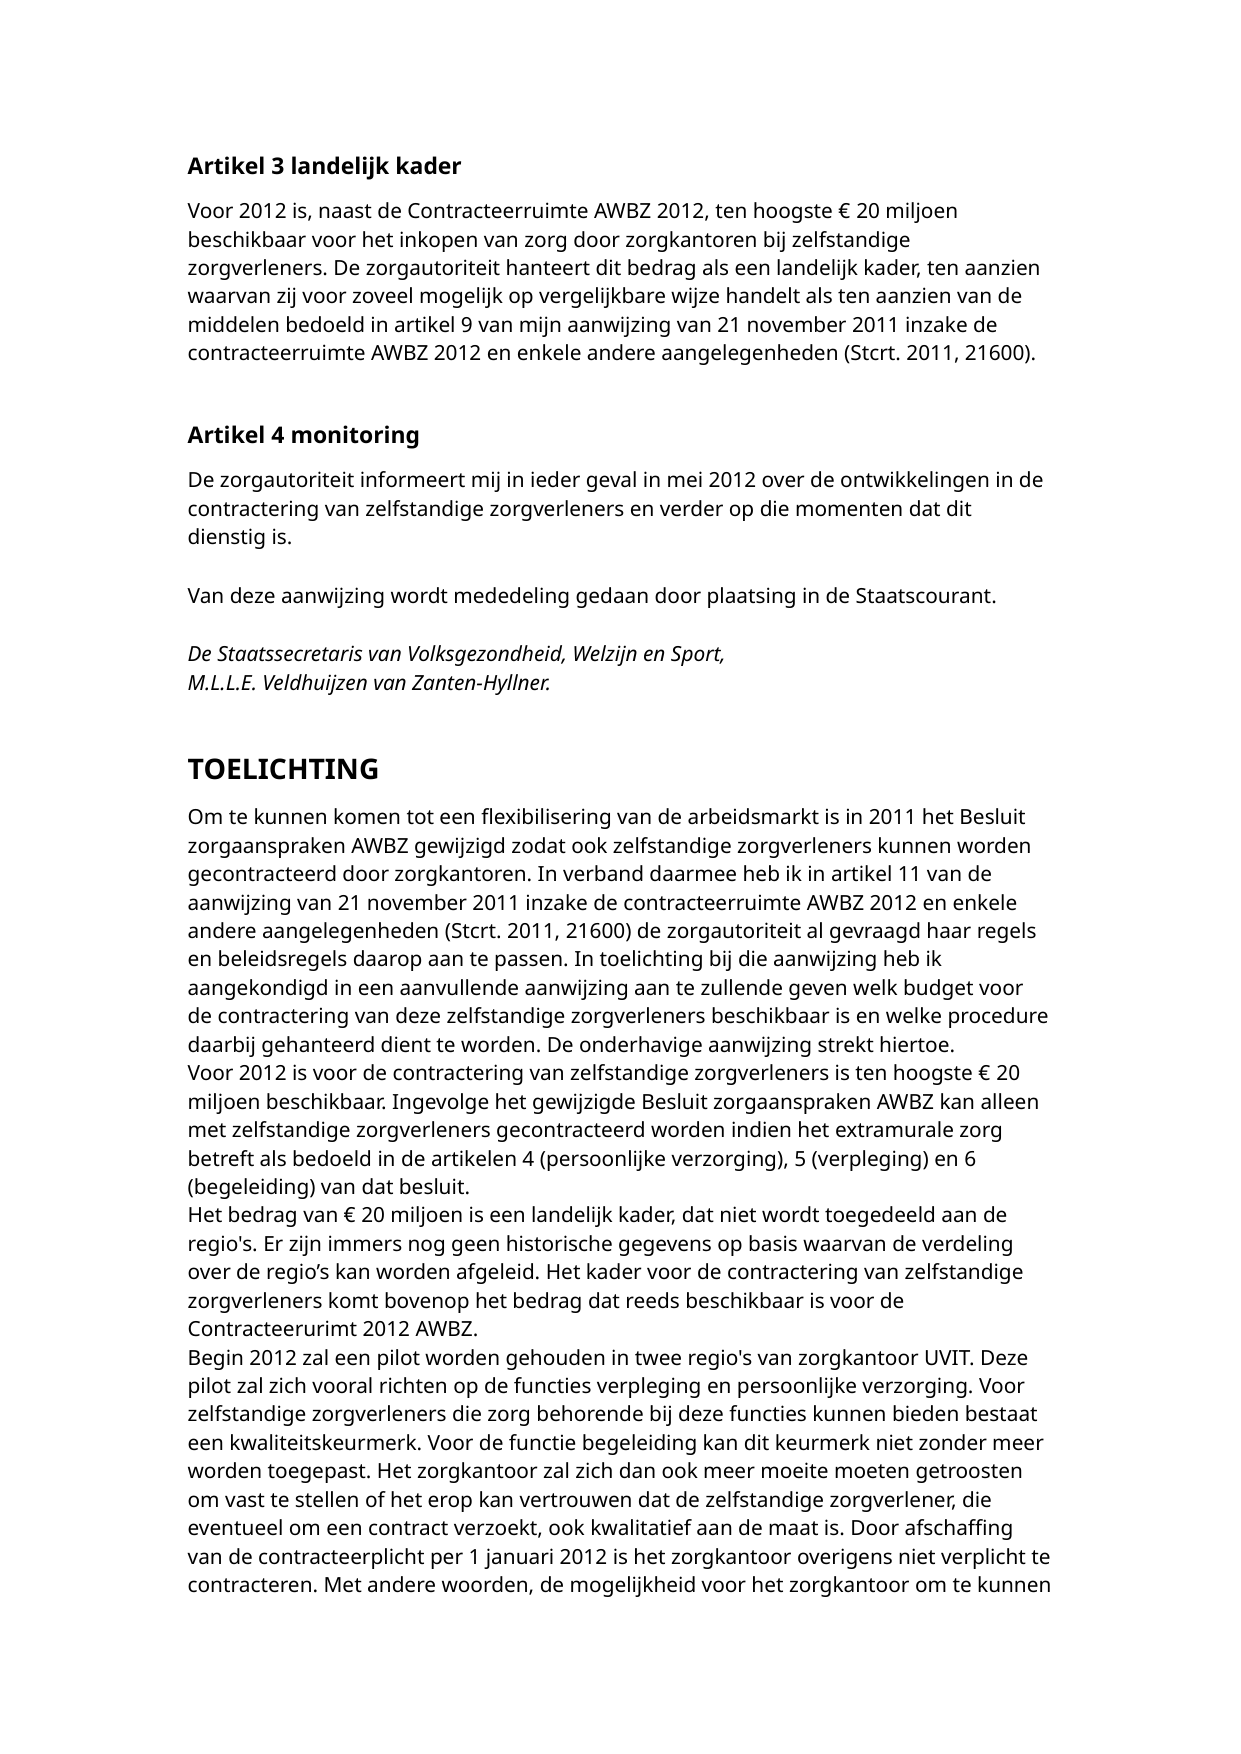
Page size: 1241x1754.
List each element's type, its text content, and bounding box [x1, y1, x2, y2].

text De Staatssecretaris van Volksgezondheid, Welzijn en Sport, [187, 639, 1053, 668]
text M.L.L.E. Veldhuijzen van Zanten-Hyllner. [187, 668, 1053, 696]
text Voor 2012 is voor de contractering van zelfstandige zorgverleners is ten hoogste € 20 miljoen beschikbaar. Ingevolge het gewijzigde Besluit zorgaanspraken AWBZ kan alleen met zelfstandige zorgverleners gecontracteerd worden indien het extramurale zorg betreft als bedoeld in de artikelen 4 (persoonlijke verzorging), 5 (verpleging) en 6 (begeleiding) van dat besluit. [187, 1058, 1053, 1201]
text Om te kunnen komen tot een flexibilisering van de arbeidsmarkt is in 2011 het Besluit zorgaanspraken AWBZ gewijzigd zodat ook zelfstandige zorgverleners kunnen worden gecontracteerd door zorgkantoren. In verband daarmee heb ik in artikel 11 van de aanwijzing van 21 november 2011 inzake de contracteerruimte AWBZ 2012 en enkele andere aangelegenheden (Stcrt. 2011, 21600) de zorgautoriteit al gevraagd haar regels en beleidsregels daarop aan te passen. In toelichting bij die aanwijzing heb ik aangekondigd in een aanvullende aanwijzing aan te zullende geven welk budget voor de contractering van deze zelfstandige zorgverleners beschikbaar is en welke procedure daarbij gehanteerd dient te worden. De onderhavige aanwijzing strekt hiertoe. [187, 802, 1053, 1058]
subtitle TOELICHTING [187, 749, 1053, 787]
text Voor 2012 is, naast de Contracteerruimte AWBZ 2012, ten hoogste € 20 miljoen beschikbaar voor het inkopen van zorg door zorgkantoren bij zelfstandige zorgverleners. De zorgautoriteit hanteert dit bedrag als een landelijk kader, ten aanzien waarvan zij voor zoveel mogelijk op vergelijkbare wijze handelt als ten aanzien van de middelen bedoeld in artikel 9 van mijn aanwijzing van 21 november 2011 inzake de contracteerruimte AWBZ 2012 en enkele andere aangelegenheden (Stcrt. 2011, 21600). [187, 196, 1053, 367]
subtitle Artikel 3 landelijk kader [187, 150, 1053, 181]
text Het bedrag van € 20 miljoen is een landelijk kader, dat niet wordt toegedeeld aan de regio's. Er zijn immers nog geen historische gegevens op basis waarvan de verdeling over de regio’s kan worden afgeleid. Het kader voor de contractering van zelfstandige zorgverleners komt bovenop het bedrag dat reeds beschikbaar is voor de Contracteerurimt 2012 AWBZ. [187, 1201, 1053, 1343]
text Van deze aanwijzing wordt mededeling gedaan door plaatsing in de Staatscourant. [187, 581, 1053, 609]
text Begin 2012 zal een pilot worden gehouden in twee regio's van zorgkantoor UVIT. Deze pilot zal zich vooral richten op de functies verpleging en persoonlijke verzorging. Voor zelfstandige zorgverleners die zorg behorende bij deze functies kunnen bieden bestaat een kwaliteitskeurmerk. Voor de functie begeleiding kan dit keurmerk niet zonder meer worden toegepast. Het zorgkantoor zal zich dan ook meer moeite moeten getroosten om vast te stellen of het erop kan vertrouwen dat de zelfstandige zorgverlener, die eventueel om een contract verzoekt, ook kwalitatief aan de maat is. Door afschaffing van de contracteerplicht per 1 januari 2012 is het zorgkantoor overigens niet verplicht te contracteren. Met andere woorden, de mogelijkheid voor het zorgkantoor om te kunnen [187, 1343, 1053, 1599]
subtitle Artikel 4 monitoring [187, 419, 1053, 451]
text De zorgautoriteit informeert mij in ieder geval in mei 2012 over de ontwikkelingen in de contractering van zelfstandige zorgverleners en verder op die momenten dat dit dienstig is. [187, 466, 1053, 551]
